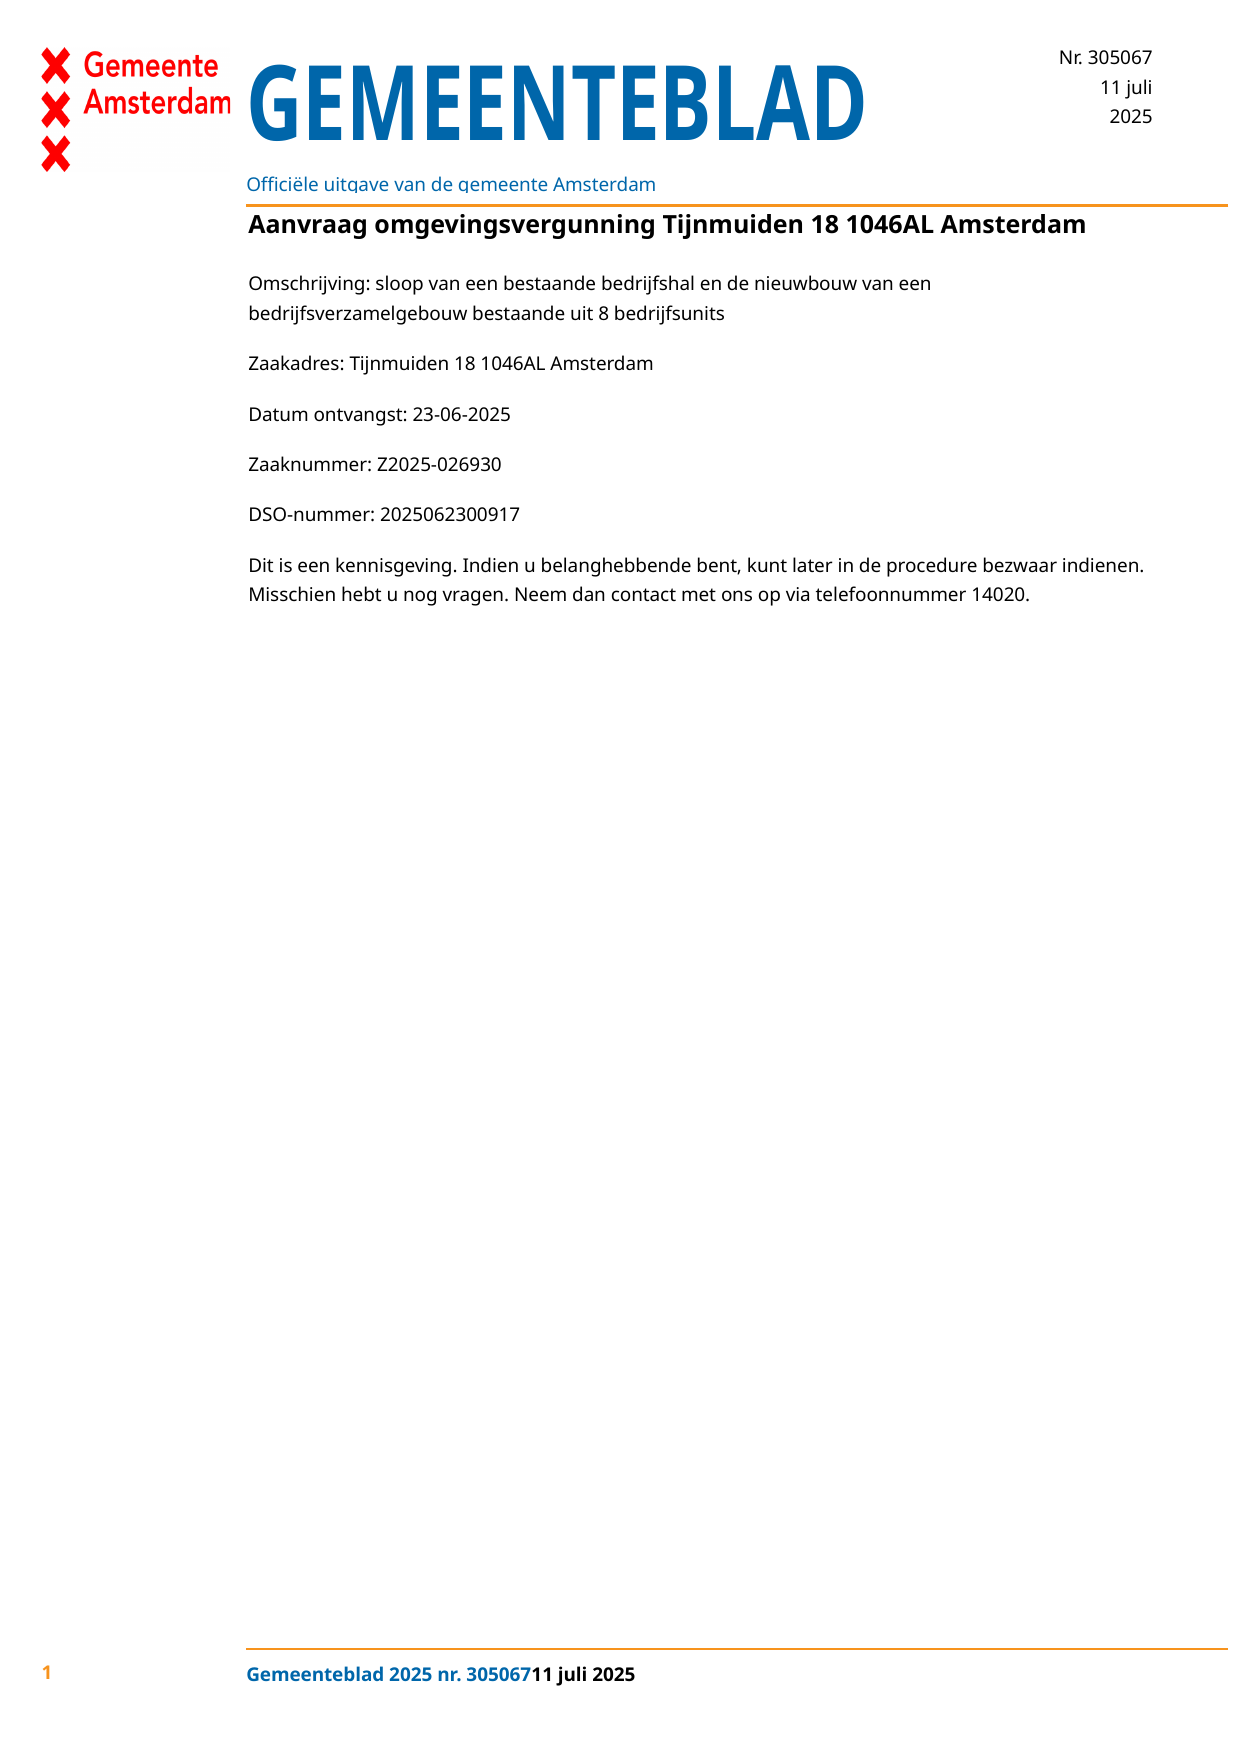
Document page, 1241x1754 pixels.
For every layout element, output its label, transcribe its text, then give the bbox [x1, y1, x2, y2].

text Zaaknummer: Z2025-026930 [248, 451, 1152, 477]
text Omschrijving: sloop van een bestaande bedrijfshal en de nieuwbouw van een bedrijfsverzamelgebouw bestaande uit 8 bedrijfsunits [248, 270, 1152, 326]
picture [41, 47, 231, 172]
text Dit is een kennisgeving. Indien u belanghebbende bent, kunt later in de procedure bezwaar indienen. Misschien hebt u nog vragen. Neem dan contact met ons op via telefoonnummer 14020. [248, 552, 1152, 607]
text DSO-nummer: 2025062300917 [248, 502, 1152, 527]
text Zaakadres: Tijnmuiden 18 1046AL Amsterdam [248, 350, 1152, 376]
text Aanvraag omgevingsvergunning Tijnmuiden 18 1046AL Amsterdam [248, 207, 1152, 241]
text Datum ontvangst: 23-06-2025 [248, 401, 1152, 426]
